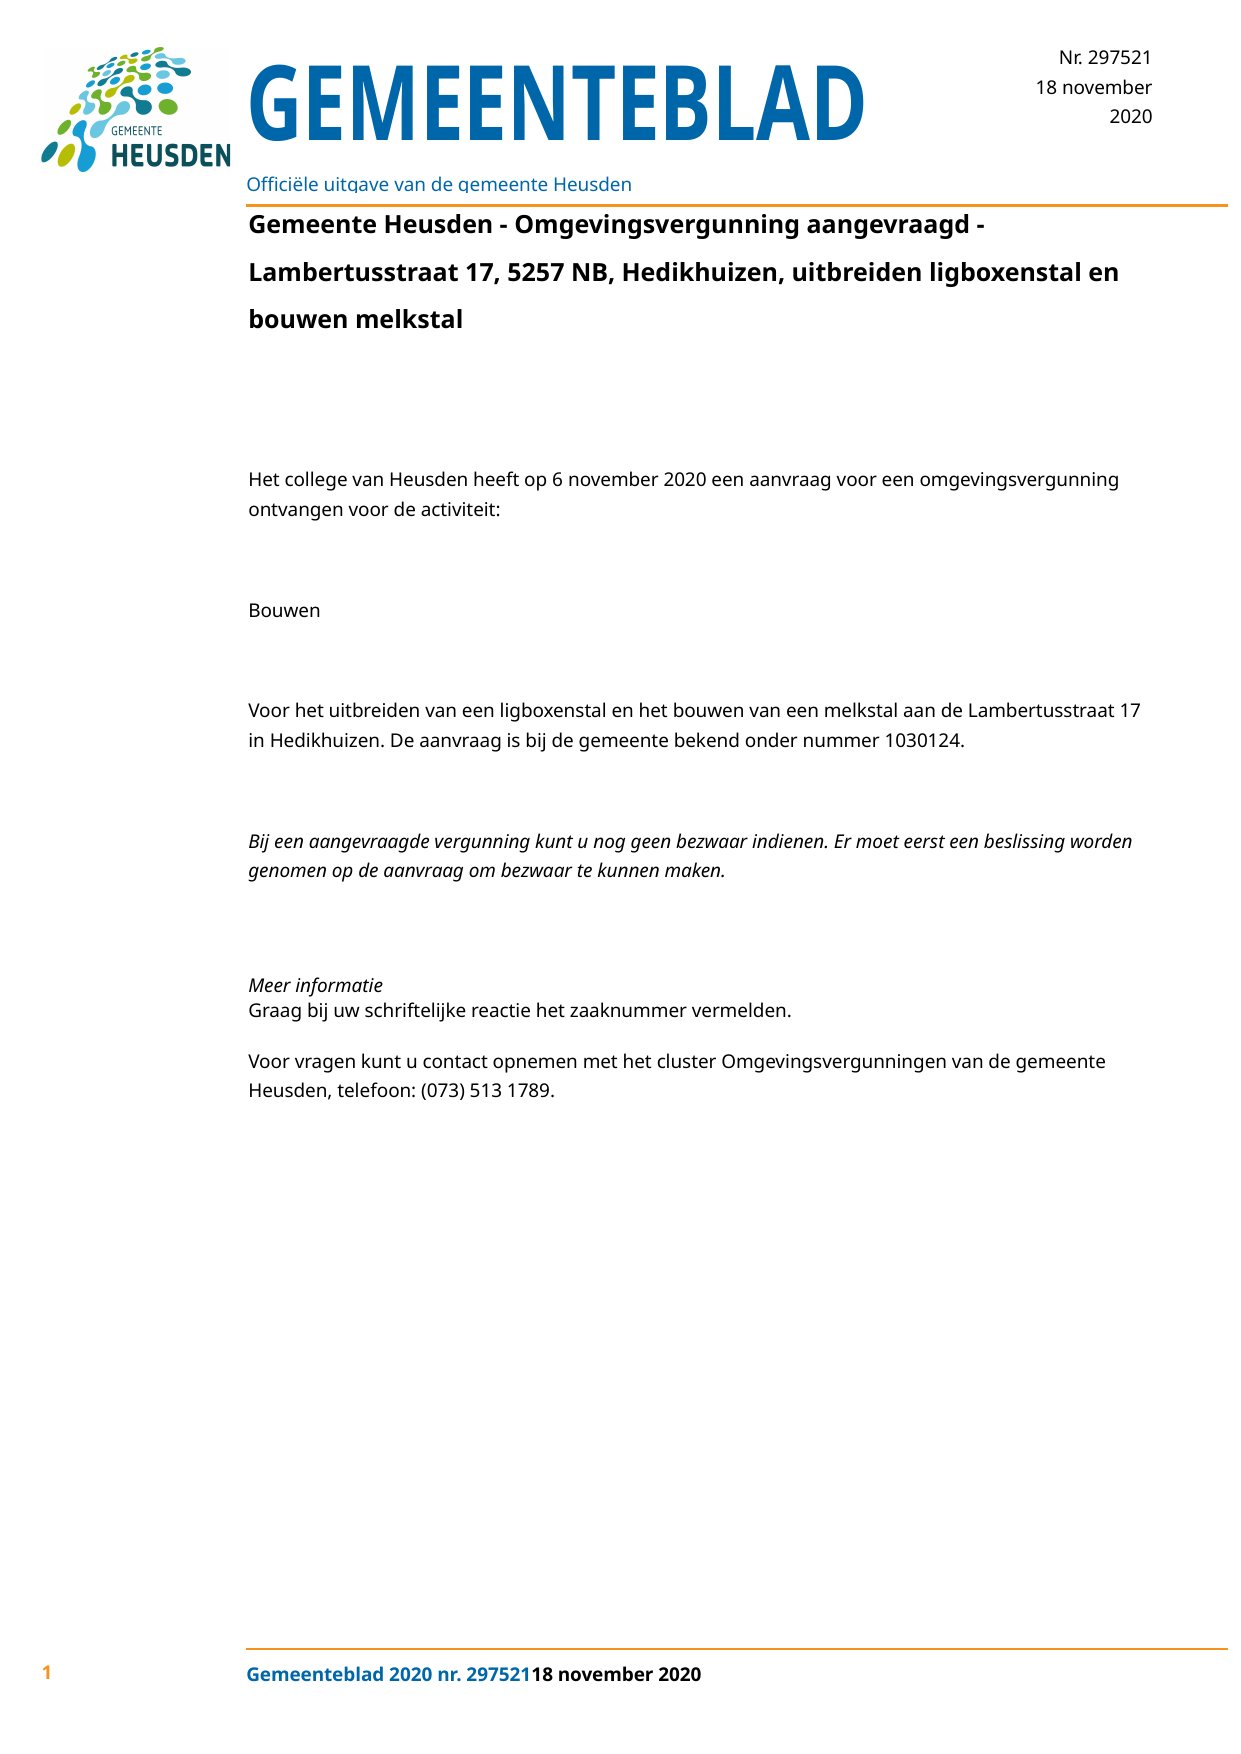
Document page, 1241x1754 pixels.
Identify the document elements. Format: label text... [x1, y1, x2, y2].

text Het college van Heusden heeft op 6 november 2020 een aanvraag voor een omgevingsvergunning ontvangen voor de activiteit: [248, 466, 1152, 522]
text Voor het uitbreiden van een ligboxenstal en het bouwen van een melkstal aan de Lambertusstraat 17 in Hedikhuizen. De aanvraag is bij de gemeente bekend onder nummer 1030124. [248, 698, 1152, 753]
text Bouwen [248, 597, 1152, 622]
text Graag bij uw schriftelijke reactie het zaaknummer vermelden. [248, 998, 1152, 1023]
text Voor vragen kunt u contact opnemen met het cluster Omgevingsvergunningen van de gemeente Heusden, telefoon: (073) 513 1789. [248, 1048, 1152, 1103]
text Meer informatie [248, 972, 1152, 998]
text Bij een aangevraagde vergunning kunt u nog geen bezwaar indienen. Er moet eerst een beslissing worden genomen op de aanvraag om bezwaar te kunnen maken. [248, 828, 1152, 883]
picture [41, 47, 231, 172]
text Gemeente Heusden - Omgevingsvergunning aangevraagd - Lambertusstraat 17, 5257 NB, Hedikhuizen, uitbreiden ligboxenstal en bouwen melkstal [248, 207, 1152, 336]
